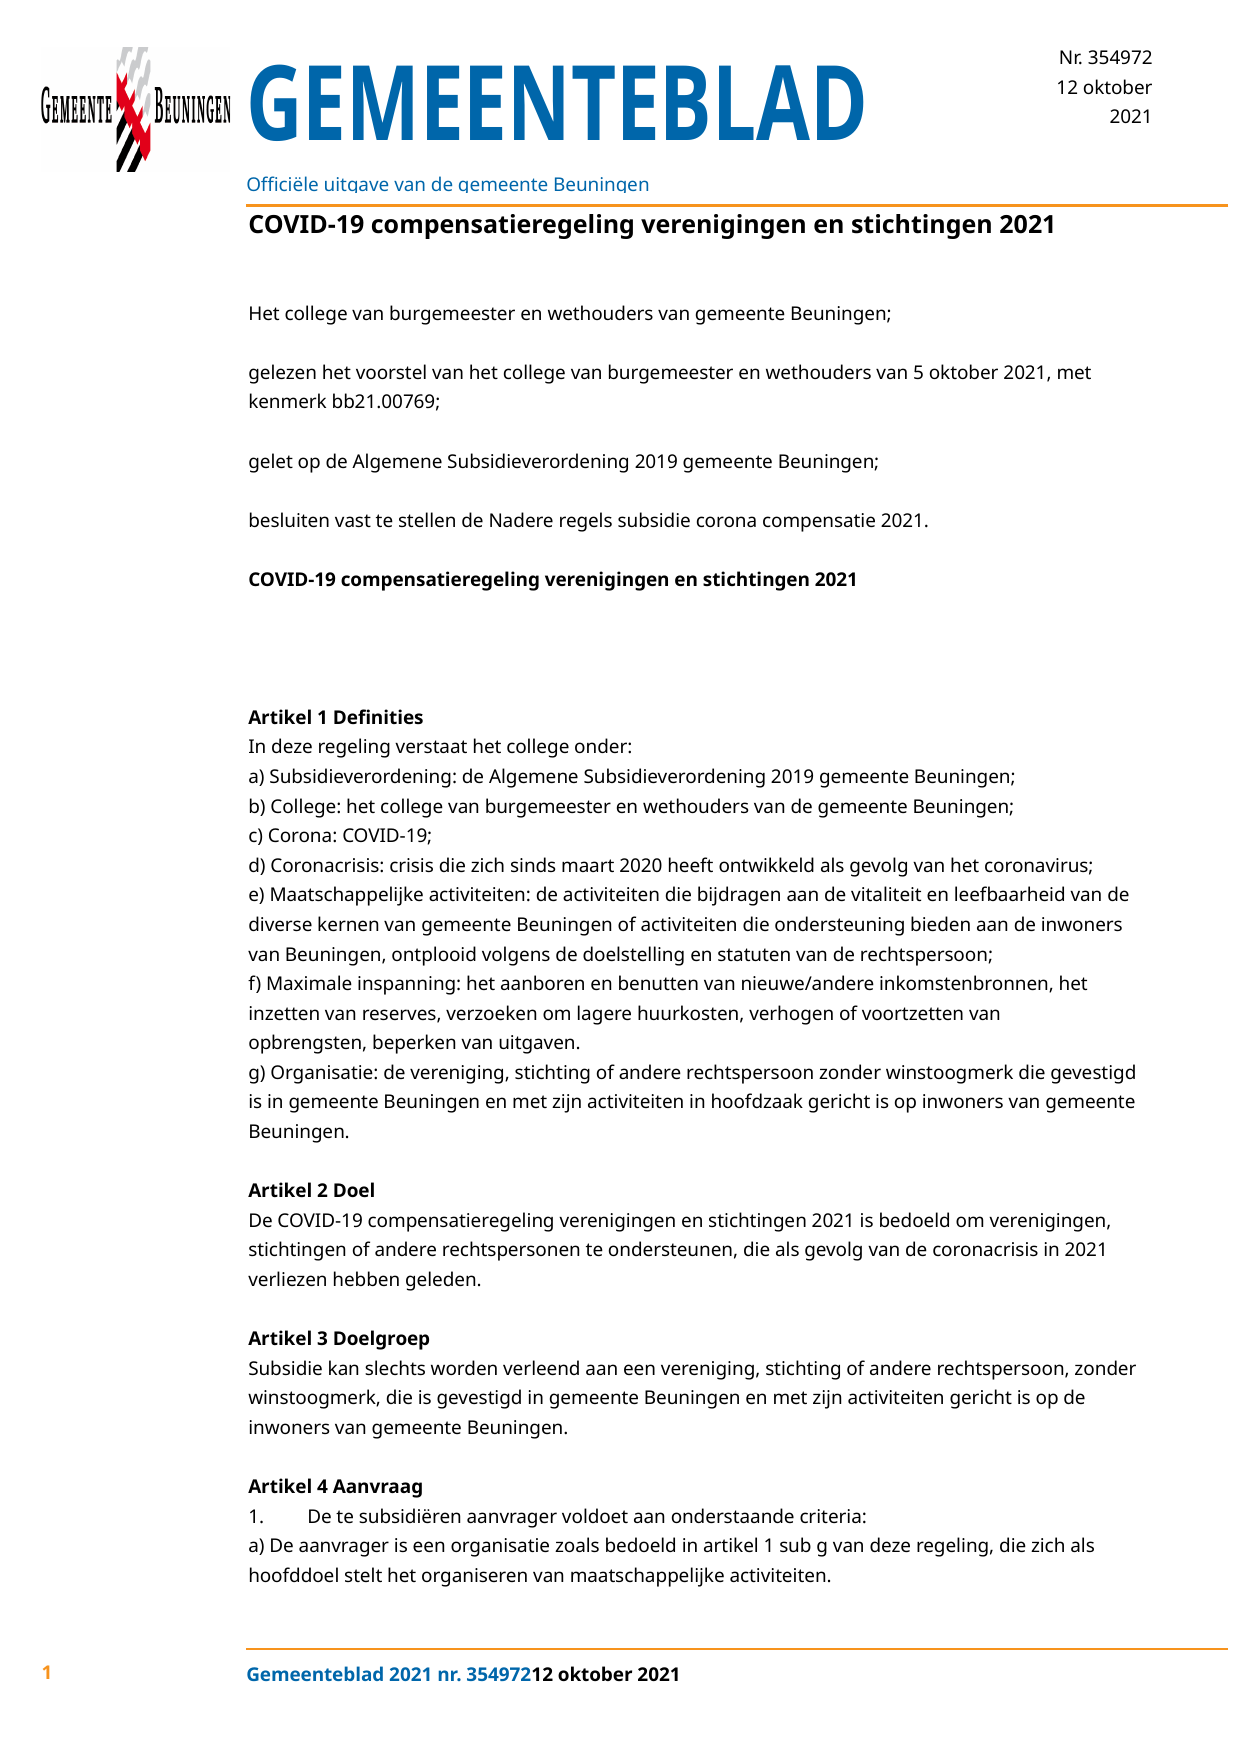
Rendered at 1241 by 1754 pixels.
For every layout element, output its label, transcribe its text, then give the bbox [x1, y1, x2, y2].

text gelezen het voorstel van het college van burgemeester en wethouders van 5 oktober 2021, met kenmerk bb21.00769; [248, 359, 1152, 414]
text In deze regeling verstaat het college onder: [248, 734, 1152, 759]
picture [41, 47, 231, 172]
text Artikel 1 Definities [248, 704, 1152, 730]
text b) College: het college van burgemeester en wethouders van de gemeente Beuningen; [248, 793, 1152, 819]
text Artikel 3 Doelgroep [248, 1325, 1152, 1351]
text c) Corona: COVID-19; [248, 822, 1152, 848]
text a) Subsidieverordening: de Algemene Subsidieverordening 2019 gemeente Beuningen; [248, 763, 1152, 789]
text COVID-19 compensatieregeling verenigingen en stichtingen 2021 [248, 566, 1152, 592]
text Het college van burgemeester en wethouders van gemeente Beuningen; [248, 300, 1152, 326]
text e) Maatschappelijke activiteiten: de activiteiten die bijdragen aan de vitaliteit en leefbaarheid van de diverse kernen van gemeente Beuningen of activiteiten die ondersteuning bieden aan de inwoners van Beuningen, ontplooid volgens de doelstelling en statuten van de rechtspersoon; [248, 882, 1152, 967]
text f) Maximale inspanning: het aanboren en benutten van nieuwe/andere inkomstenbronnen, het inzetten van reserves, verzoeken om lagere huurkosten, verhogen of voortzetten van [248, 970, 1152, 1026]
text Artikel 4 Aanvraag [248, 1473, 1152, 1499]
list De te subsidiëren aanvrager voldoet aan onderstaande criteria: [248, 1503, 1152, 1529]
text opbrengsten, beperken van uitgaven. [248, 1029, 1152, 1055]
text COVID-19 compensatieregeling verenigingen en stichtingen 2021 [248, 207, 1152, 241]
text g) Organisatie: de vereniging, stichting of andere rechtspersoon zonder winstoogmerk die gevestigd is in gemeente Beuningen en met zijn activiteiten in hoofdzaak gericht is op inwoners van gemeente Beuningen. [248, 1059, 1152, 1144]
text De COVID-19 compensatieregeling verenigingen en stichtingen 2021 is bedoeld om verenigingen, stichtingen of andere rechtspersonen te ondersteunen, die als gevolg van de coronacrisis in 2021 verliezen hebben geleden. [248, 1207, 1152, 1292]
text gelet op de Algemene Subsidieverordening 2019 gemeente Beuningen; [248, 448, 1152, 473]
text besluiten vast te stellen de Nadere regels subsidie corona compensatie 2021. [248, 507, 1152, 533]
text d) Coronacrisis: crisis die zich sinds maart 2020 heeft ontwikkeld als gevolg van het coronavirus; [248, 852, 1152, 878]
text a) De aanvrager is een organisatie zoals bedoeld in artikel 1 sub g van deze regeling, die zich als hoofddoel stelt het organiseren van maatschappelijke activiteiten. [248, 1532, 1152, 1588]
text Artikel 2 Doel [248, 1177, 1152, 1203]
text Subsidie kan slechts worden verleend aan een vereniging, stichting of andere rechtspersoon, zonder winstoogmerk, die is gevestigd in gemeente Beuningen en met zijn activiteiten gericht is op de inwoners van gemeente Beuningen. [248, 1355, 1152, 1440]
